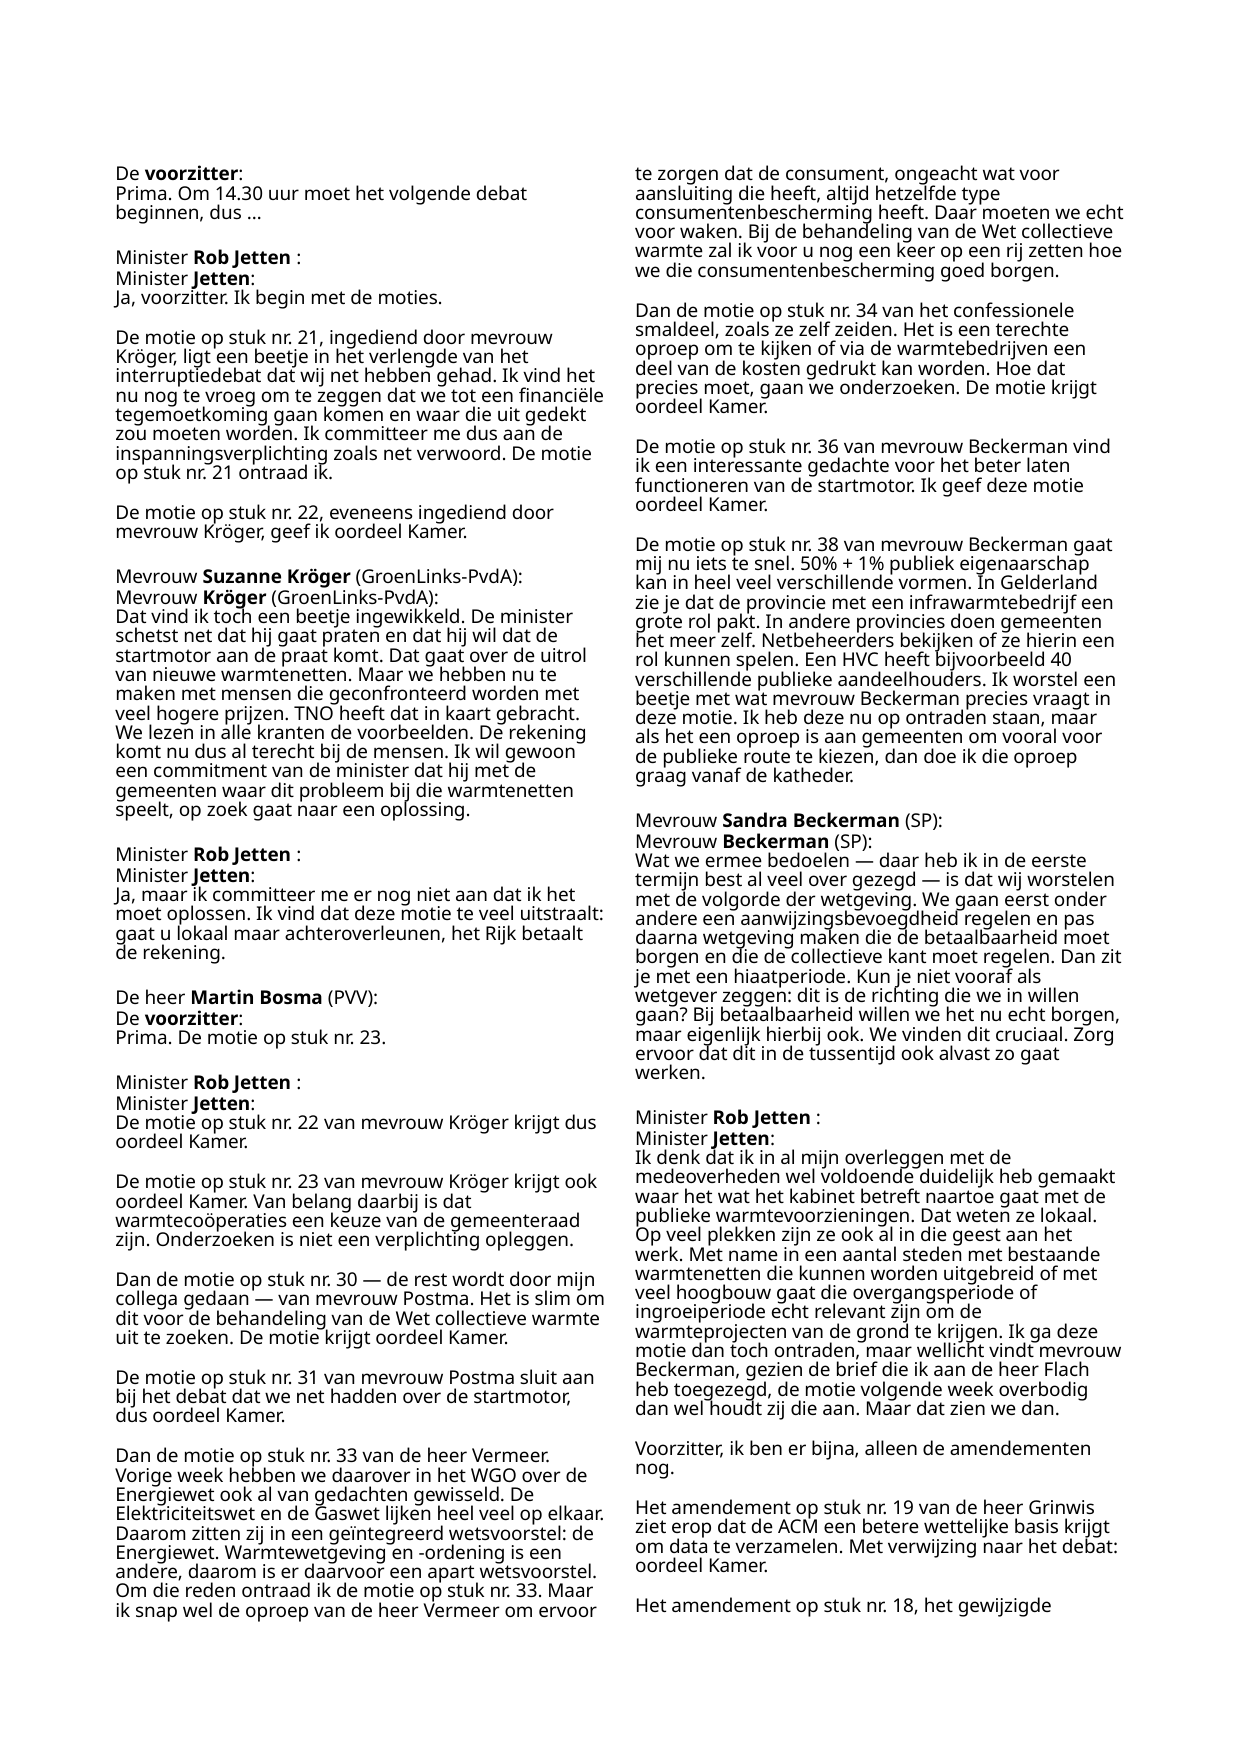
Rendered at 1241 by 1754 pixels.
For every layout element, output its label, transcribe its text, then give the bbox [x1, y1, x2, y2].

text Dat vind ik toch een beetje ingewikkeld. De minister schetst net dat hij gaat praten en dat hij wil dat de startmotor aan de praat komt. Dat gaat over de uitrol van nieuwe warmtenetten. Maar we hebben nu te maken met mensen die geconfronteerd worden met veel hogere prijzen. TNO heeft dat in kaart gebracht. We lezen in alle kranten de voorbeelden. De rekening komt nu dus al terecht bij de mensen. Ik wil gewoon een commitment van de minister dat hij met de gemeenten waar dit probleem bij die warmtenetten speelt, op zoek gaat naar een oplossing. [115, 608, 605, 820]
text Dan de motie op stuk nr. 30 — de rest wordt door mijn collega gedaan — van mevrouw Postma. Het is slim om dit voor de behandeling van de Wet collectieve warmte uit te zoeken. De motie krijgt oordeel Kamer. [115, 1271, 605, 1348]
text De heer Martin Bosma (PVV): [115, 984, 605, 1010]
text Voorzitter, ik ben er bijna, alleen de amendementen nog. [635, 1440, 1125, 1478]
text Minister Jetten: [115, 270, 605, 289]
text Mevrouw Suzanne Kröger (GroenLinks-PvdA): [115, 563, 605, 589]
text Het amendement op stuk nr. 18, het gewijzigde [635, 1597, 1125, 1616]
text Minister Jetten: [635, 1130, 1125, 1149]
text De motie op stuk nr. 38 van mevrouw Beckerman gaat mij nu iets te snel. 50% + 1% publiek eigenaarschap kan in heel veel verschillende vormen. In Gelderland zie je dat de provincie met een infrawarmtebedrijf een grote rol pakt. In andere provincies doen gemeenten het meer zelf. Netbeheerders bekijken of ze hierin een rol kunnen spelen. Een HVC heeft bijvoorbeeld 40 verschillende publieke aandeelhouders. Ik worstel een beetje met wat mevrouw Beckerman precies vraagt in deze motie. Ik heb deze nu op ontraden staan, maar als het een oproep is aan gemeenten om vooral voor de publieke route te kiezen, dan doe ik die oproep graag vanaf de katheder. [635, 536, 1125, 786]
text Mevrouw Sandra Beckerman (SP): [635, 807, 1125, 833]
text Dan de motie op stuk nr. 33 van de heer Vermeer. Vorige week hebben we daarover in het WGO over de Energiewet ook al van gedachten gewisseld. De Elektriciteitswet en de Gaswet lijken heel veel op elkaar. Daarom zitten zij in een geïntegreerd wetsvoorstel: de Energiewet. Warmtewetgeving en -ordening is een andere, daarom is er daarvoor een apart wetsvoorstel. Om die reden ontraad ik de motie op stuk nr. 33. Maar ik snap wel de oproep van de heer Vermeer om ervoor [115, 1447, 605, 1621]
text De motie op stuk nr. 23 van mevrouw Kröger krijgt ook oordeel Kamer. Van belang daarbij is dat warmtecoöperaties een keuze van de gemeenteraad zijn. Onderzoeken is niet een verplichting opleggen. [115, 1173, 605, 1250]
text De motie op stuk nr. 22, eveneens ingediend door mevrouw Kröger, geef ik oordeel Kamer. [115, 504, 605, 542]
text Minister Jetten: [115, 1095, 605, 1114]
text De motie op stuk nr. 22 van mevrouw Kröger krijgt dus oordeel Kamer. [115, 1114, 605, 1153]
text Wat we ermee bedoelen — daar heb ik in de eerste termijn best al veel over gezegd — is dat wij worstelen met de volgorde der wetgeving. We gaan eerst onder andere een aanwijzingsbevoegdheid regelen en pas daarna wetgeving maken die de betaalbaarheid moet borgen en die de collectieve kant moet regelen. Dan zit je met een hiaatperiode. Kun je niet vooraf als wetgever zeggen: dit is de richting die we in willen gaan? Bij betaalbaarheid willen we het nu echt borgen, maar eigenlijk hierbij ook. We vinden dit cruciaal. Zorg ervoor dat dit in de tussentijd ook alvast zo gaat werken. [635, 852, 1125, 1083]
text Het amendement op stuk nr. 19 van de heer Grinwis ziet erop dat de ACM een betere wettelijke basis krijgt om data te verzamelen. Met verwijzing naar het debat: oordeel Kamer. [635, 1499, 1125, 1576]
text De voorzitter: [115, 1010, 605, 1029]
text Minister Rob Jetten : [115, 1069, 605, 1095]
text Dan de motie op stuk nr. 34 van het confessionele smaldeel, zoals ze zelf zeiden. Het is een terechte oproep om te kijken of via de warmtebedrijven een deel van de kosten gedrukt kan worden. Hoe dat precies moet, gaan we onderzoeken. De motie krijgt oordeel Kamer. [635, 302, 1125, 417]
text te zorgen dat de consument, ongeacht wat voor aansluiting die heeft, altijd hetzelfde type consumentenbescherming heeft. Daar moeten we echt voor waken. Bij de behandeling van de Wet collectieve warmte zal ik voor u nog een keer op een rij zetten hoe we die consumentenbescherming goed borgen. [635, 165, 1125, 281]
text Minister Jetten: [115, 867, 605, 886]
text De motie op stuk nr. 31 van mevrouw Postma sluit aan bij het debat dat we net hadden over de startmotor, dus oordeel Kamer. [115, 1369, 605, 1427]
text Mevrouw Kröger (GroenLinks-PvdA): [115, 589, 605, 608]
text Ja, voorzitter. Ik begin met de moties. [115, 289, 605, 308]
text Prima. Om 14.30 uur moet het volgende debat beginnen, dus … [115, 184, 605, 223]
text Prima. De motie op stuk nr. 23. [115, 1029, 605, 1048]
text Minister Rob Jetten : [115, 244, 605, 270]
text Minister Rob Jetten : [635, 1104, 1125, 1130]
text Ja, maar ik committeer me er nog niet aan dat ik het moet oplossen. Ik vind dat deze motie te veel uitstraalt: gaat u lokaal maar achteroverleunen, het Rijk betaalt de rekening. [115, 886, 605, 963]
text De voorzitter: [115, 165, 605, 184]
text De motie op stuk nr. 36 van mevrouw Beckerman vind ik een interessante gedachte voor het beter laten functioneren van de startmotor. Ik geef deze motie oordeel Kamer. [635, 438, 1125, 515]
text Mevrouw Beckerman (SP): [635, 833, 1125, 852]
text Ik denk dat ik in al mijn overleggen met de medeoverheden wel voldoende duidelijk heb gemaakt waar het wat het kabinet betreft naartoe gaat met de publieke warmtevoorzieningen. Dat weten ze lokaal. Op veel plekken zijn ze ook al in die geest aan het werk. Met name in een aantal steden met bestaande warmtenetten die kunnen worden uitgebreid of met veel hoogbouw gaat die overgangsperiode of ingroeiperiode echt relevant zijn om de warmteprojecten van de grond te krijgen. Ik ga deze motie dan toch ontraden, maar wellicht vindt mevrouw Beckerman, gezien de brief die ik aan de heer Flach heb toegezegd, de motie volgende week overbodig dan wel houdt zij die aan. Maar dat zien we dan. [635, 1149, 1125, 1419]
text Minister Rob Jetten : [115, 841, 605, 867]
text De motie op stuk nr. 21, ingediend door mevrouw Kröger, ligt een beetje in het verlengde van het interruptiedebat dat wij net hebben gehad. Ik vind het nu nog te vroeg om te zeggen dat we tot een financiële tegemoetkoming gaan komen en waar die uit gedekt zou moeten worden. Ik committeer me dus aan de inspanningsverplichting zoals net verwoord. De motie op stuk nr. 21 ontraad ik. [115, 329, 605, 483]
